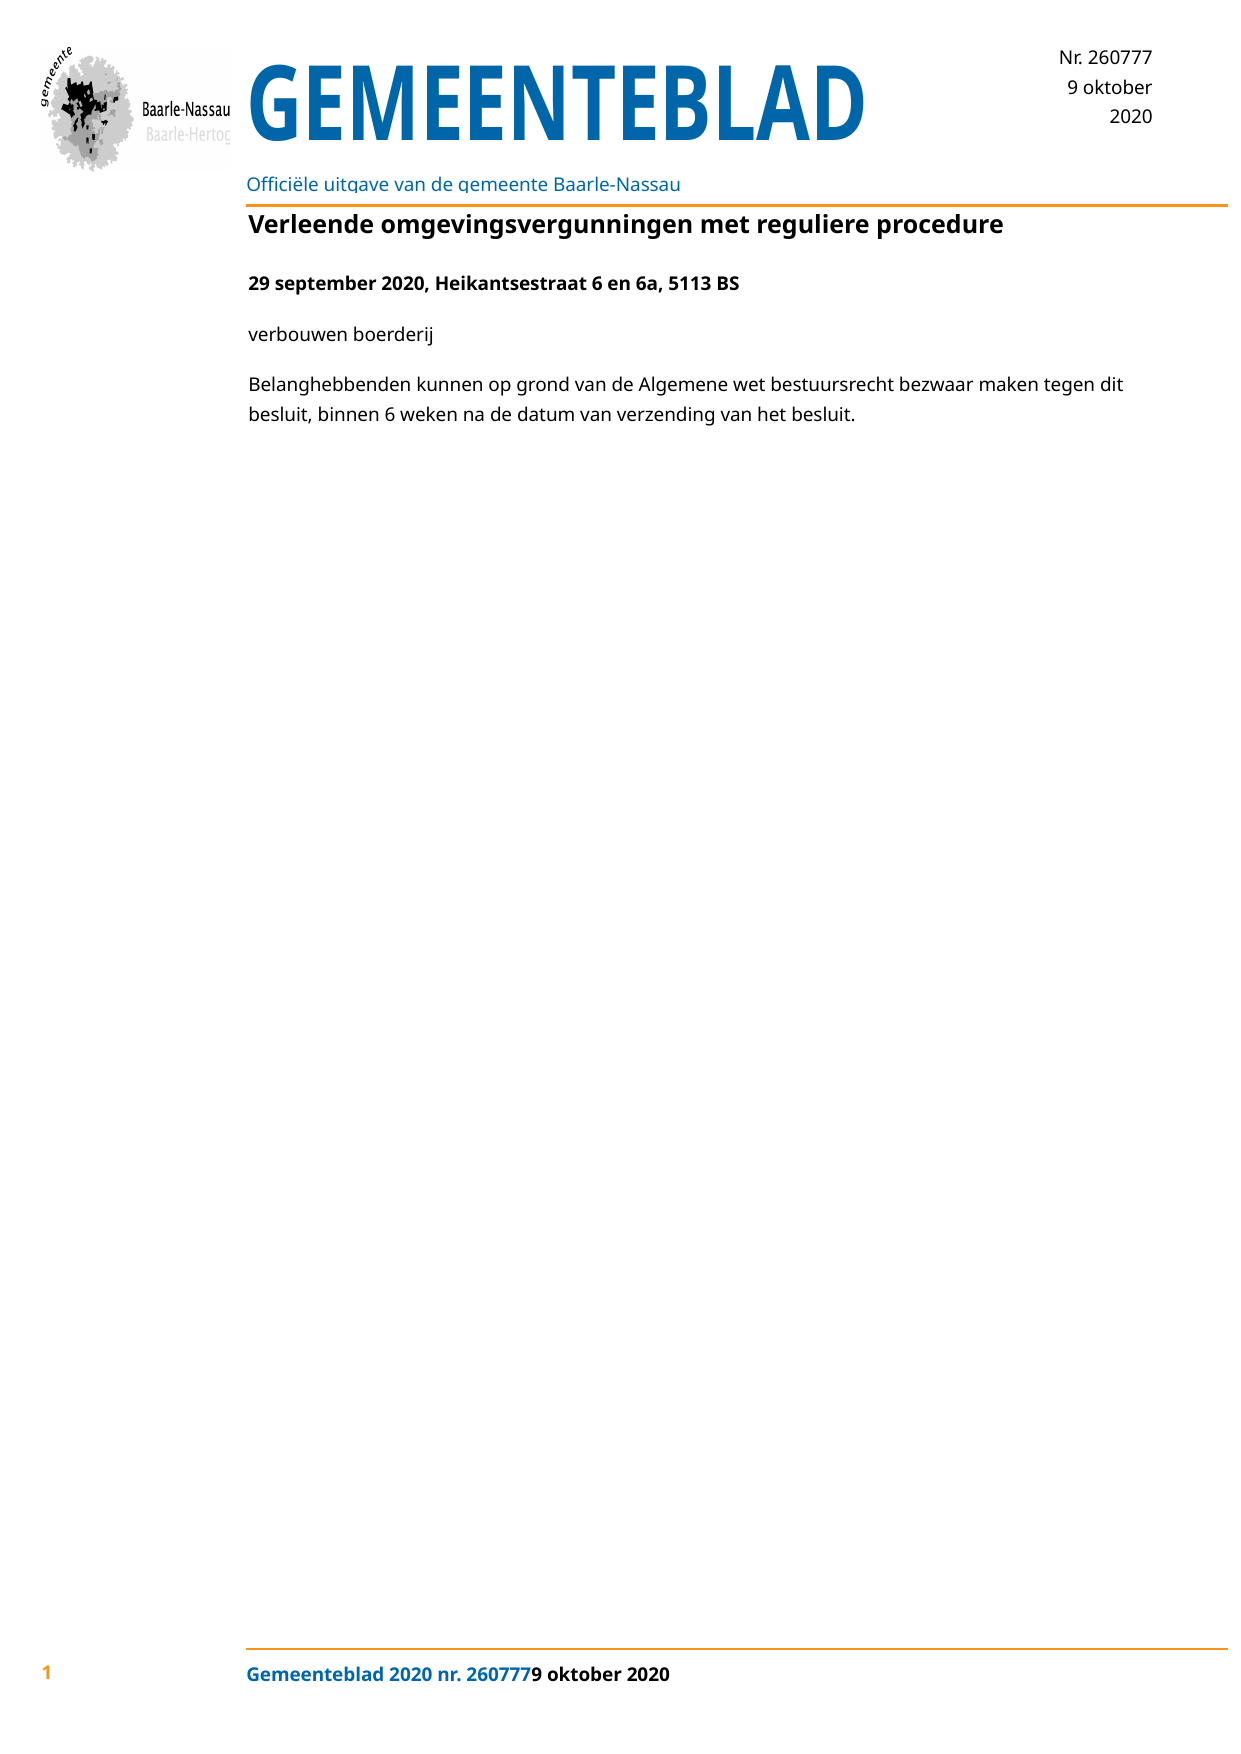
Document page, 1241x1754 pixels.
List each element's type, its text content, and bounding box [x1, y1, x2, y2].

text verbouwen boerderij [248, 321, 1152, 346]
picture [41, 47, 231, 172]
text 29 september 2020, Heikantsestraat 6 en 6a, 5113 BS [248, 270, 1152, 296]
text Verleende omgevingsvergunningen met reguliere procedure [248, 207, 1152, 241]
text Belanghebbenden kunnen op grond van de Algemene wet bestuursrecht bezwaar maken tegen dit besluit, binnen 6 weken na de datum van verzending van het besluit. [248, 371, 1152, 426]
